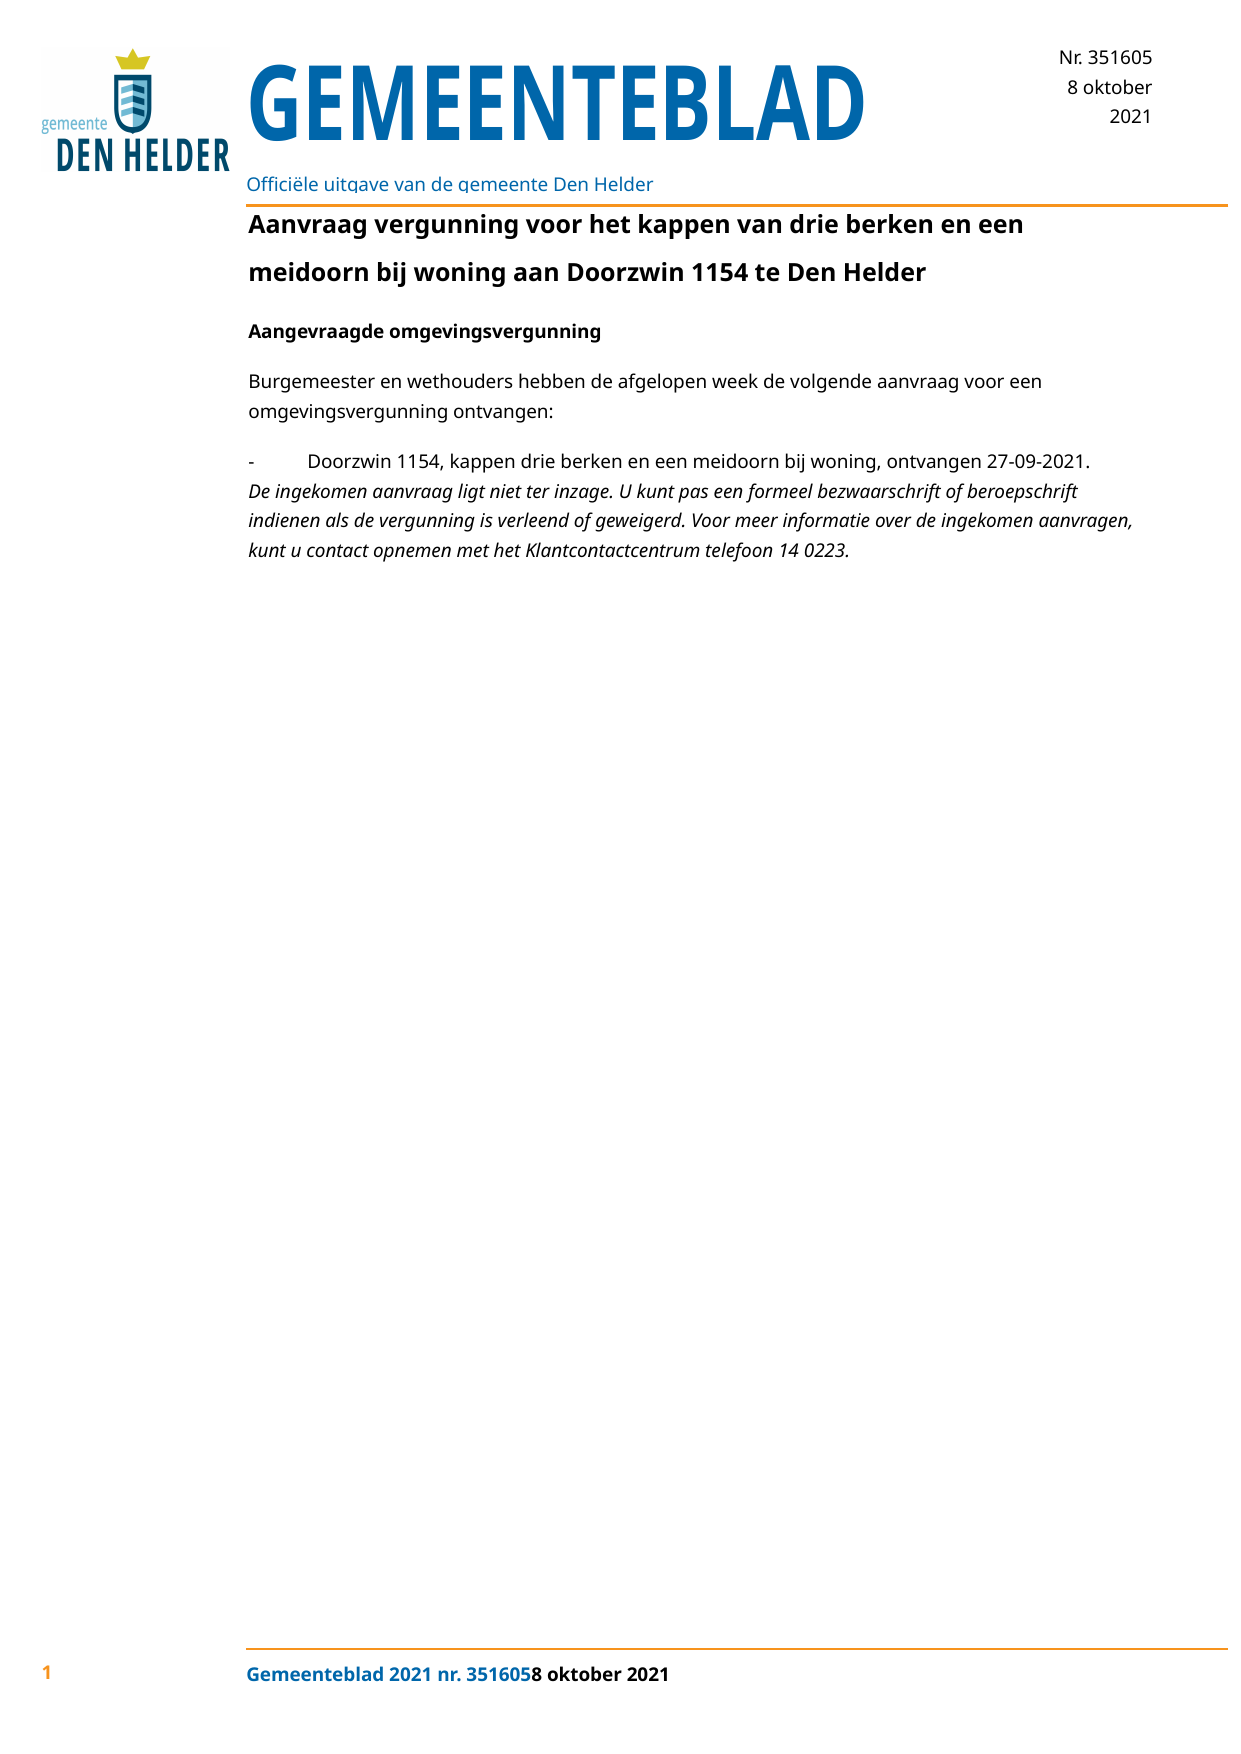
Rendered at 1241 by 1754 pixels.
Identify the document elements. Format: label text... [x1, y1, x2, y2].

text Burgemeester en wethouders hebben de afgelopen week de volgende aanvraag voor een omgevingsvergunning ontvangen: [248, 368, 1152, 424]
picture [182, 144, 187, 165]
picture [220, 160, 224, 172]
picture [130, 157, 135, 172]
text Aanvraag vergunning voor het kappen van drie berken en een meidoorn bij woning aan Doorzwin 1154 te Den Helder [248, 207, 1152, 288]
text Aangevraagde omgevingsvergunning [248, 318, 1152, 344]
picture [41, 47, 231, 172]
picture [100, 154, 106, 172]
text De ingekomen aanvraag ligt niet ter inzage. U kunt pas een formeel bezwaarschrift of beroepschrift indienen als de vergunning is verleend of geweigerd. Voor meer informatie over de ingekomen aanvragen, kunt u contact opnemen met het Klantcontactcentrum telefoon 14 0223. [248, 478, 1152, 563]
picture [63, 144, 68, 165]
list Doorzwin 1154, kappen drie berken en een meidoorn bij woning, ontvangen 27-09-2021. [248, 448, 1152, 474]
